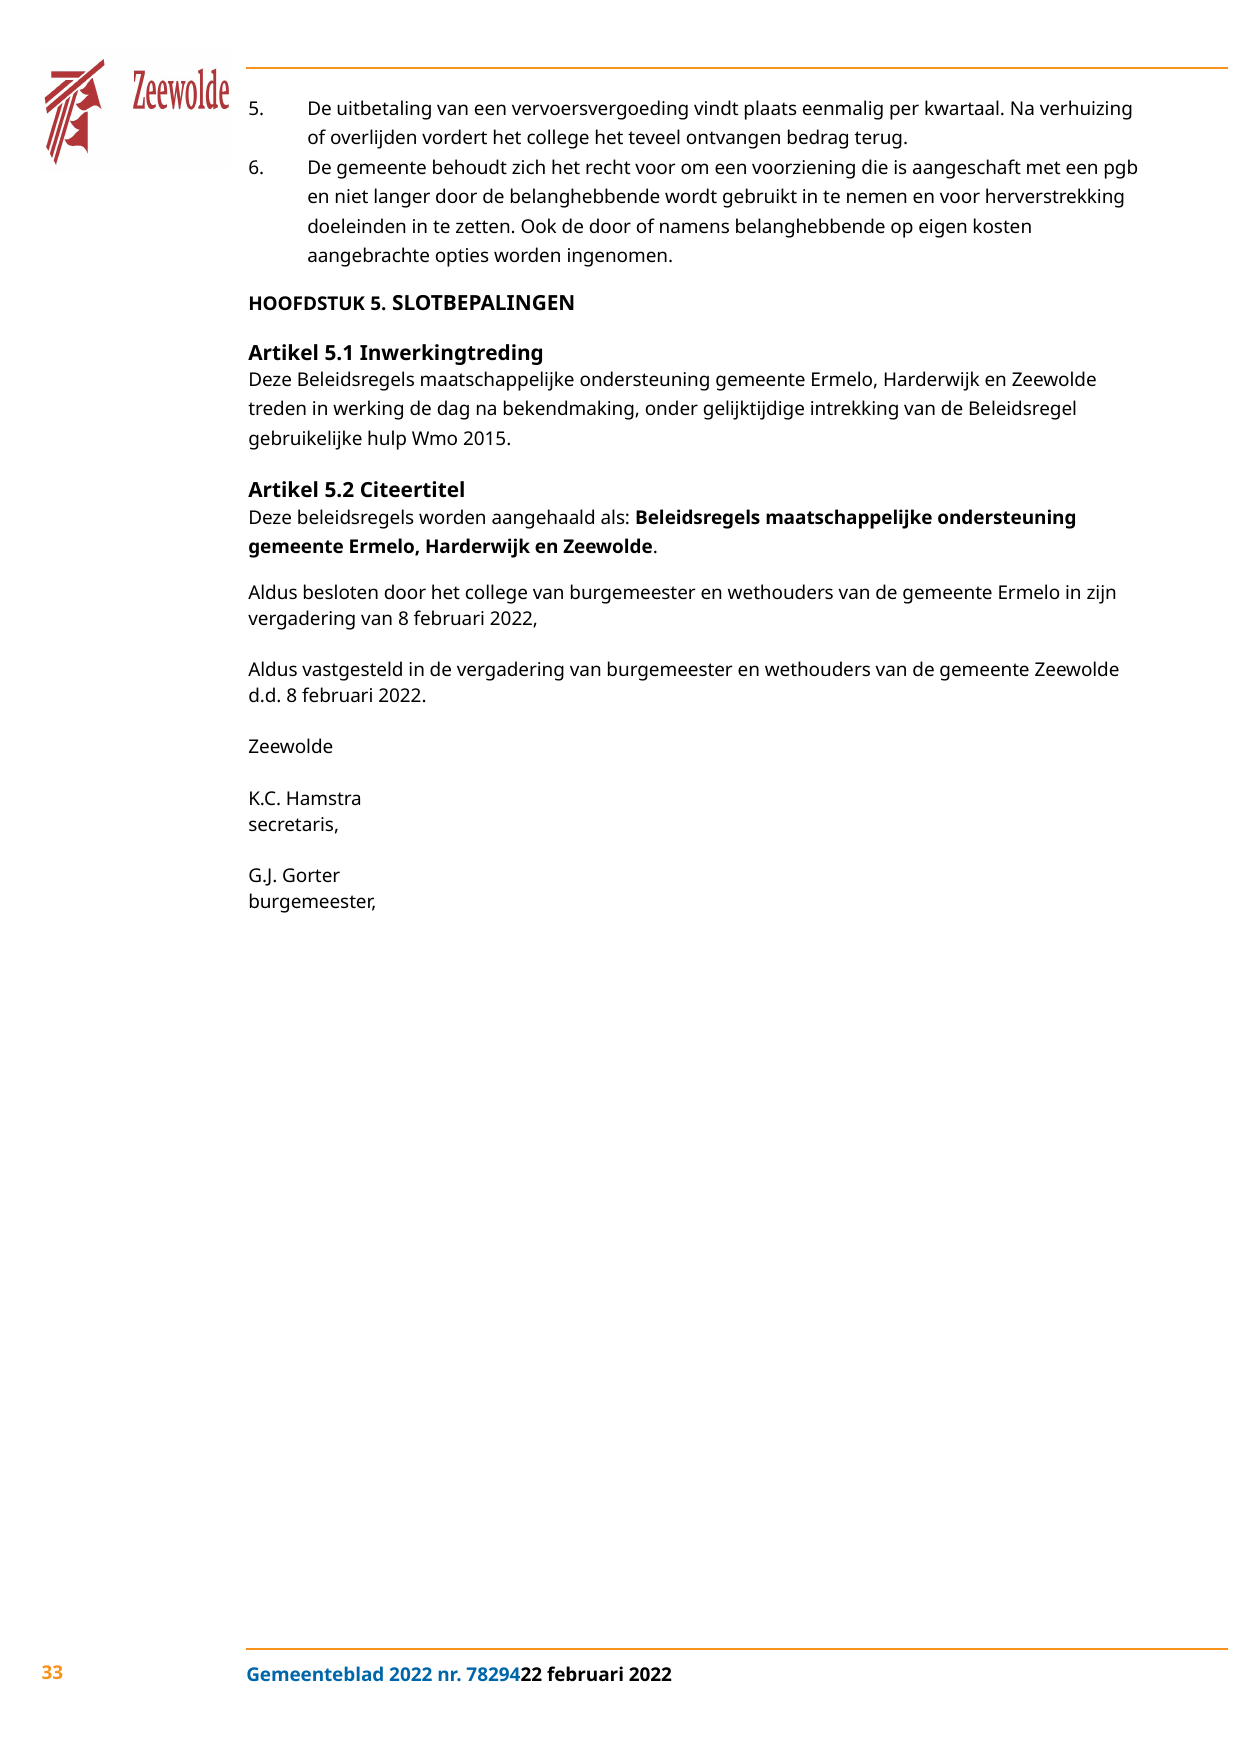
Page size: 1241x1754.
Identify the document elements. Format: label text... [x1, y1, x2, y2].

text Deze beleidsregels worden aangehaald als: Beleidsregels maatschappelijke ondersteuning gemeente Ermelo, Harderwijk en Zeewolde. [248, 504, 1152, 559]
text secretaris, [248, 811, 1152, 837]
text Artikel 5.2 Citeertitel [248, 476, 1152, 504]
text Artikel 5.1 Inwerkingtreding [248, 338, 1152, 366]
text HOOFDSTUK 5. SLOTBEPALINGEN [248, 288, 1152, 317]
picture [41, 47, 231, 172]
text Zeewolde [248, 734, 1152, 759]
list De gemeente behoudt zich het recht voor om een voorziening die is aangeschaft met een pgb en niet langer door de belanghebbende wordt gebruikt in te nemen en voor herverstrekking doeleinden in te zetten. Ook de door of namens belanghebbende op eigen kosten aangebrachte opties worden ingenomen. [248, 154, 1152, 268]
text K.C. Hamstra [248, 785, 1152, 811]
text Deze Beleidsregels maatschappelijke ondersteuning gemeente Ermelo, Harderwijk en Zeewolde treden in werking de dag na bekendmaking, onder gelijktijdige intrekking van de Beleidsregel gebruikelijke hulp Wmo 2015. [248, 366, 1152, 451]
text Aldus besloten door het college van burgemeester en wethouders van de gemeente Ermelo in zijn vergadering van 8 februari 2022, [248, 579, 1152, 631]
text G.J. Gorter [248, 862, 1152, 888]
list De uitbetaling van een vervoersvergoeding vindt plaats eenmalig per kwartaal. Na verhuizing of overlijden vordert het college het teveel ontvangen bedrag terug. [248, 95, 1152, 150]
text burgemeester, [248, 888, 1152, 914]
text Aldus vastgesteld in de vergadering van burgemeester en wethouders van de gemeente Zeewolde d.d. 8 februari 2022. [248, 656, 1152, 708]
